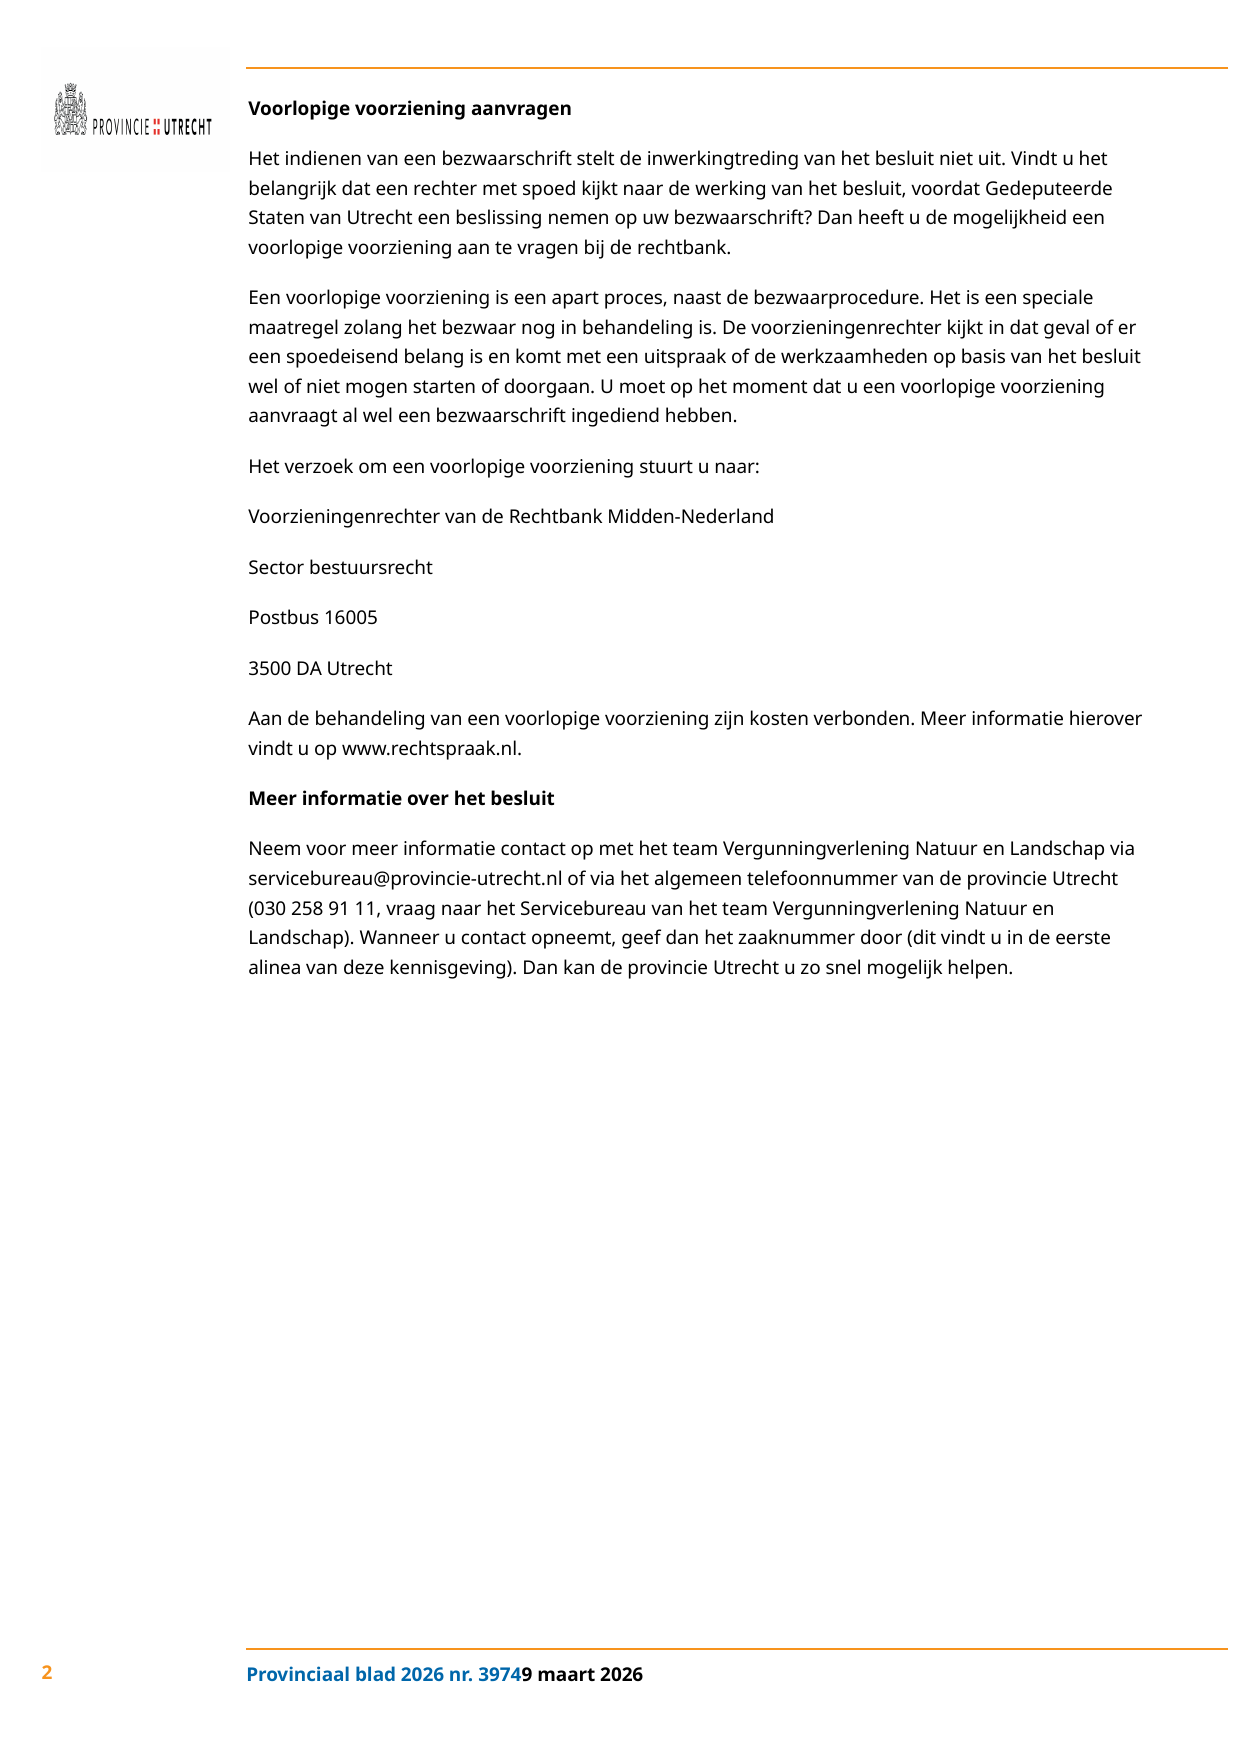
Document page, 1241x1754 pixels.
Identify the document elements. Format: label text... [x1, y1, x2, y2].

text Sector bestuursrecht [248, 554, 1152, 580]
text Het indienen van een bezwaarschrift stelt de inwerkingtreding van het besluit niet uit. Vindt u het belangrijk dat een rechter met spoed kijkt naar de werking van het besluit, voordat Gedeputeerde Staten van Utrecht een beslissing nemen op uw bezwaarschrift? Dan heeft u de mogelijkheid een voorlopige voorziening aan te vragen bij de rechtbank. [248, 145, 1152, 260]
text Voorlopige voorziening aanvragen [248, 95, 1152, 121]
text Het verzoek om een voorlopige voorziening stuurt u naar: [248, 453, 1152, 479]
text Meer informatie over het besluit [248, 785, 1152, 811]
text Aan de behandeling van een voorlopige voorziening zijn kosten verbonden. Meer informatie hierover vindt u op www.rechtspraak.nl. [248, 705, 1152, 761]
text Voorzieningenrechter van de Rechtbank Midden-Nederland [248, 503, 1152, 529]
text 3500 DA Utrecht [248, 655, 1152, 681]
text Een voorlopige voorziening is een apart proces, naast de bezwaarprocedure. Het is een speciale maatregel zolang het bezwaar nog in behandeling is. De voorzieningenrechter kijkt in dat geval of er een spoedeisend belang is en komt met een uitspraak of de werkzaamheden op basis van het besluit wel of niet mogen starten of doorgaan. U moet op het moment dat u een voorlopige voorziening aanvraagt al wel een bezwaarschrift ingediend hebben. [248, 284, 1152, 428]
text Neem voor meer informatie contact op met het team Vergunningverlening Natuur en Landschap via servicebureau@provincie-utrecht.nl of via het algemeen telefoonnummer van de provincie Utrecht (030 258 91 11, vraag naar het Servicebureau van het team Vergunningverlening Natuur en Landschap). Wanneer u contact opneemt, geef dan het zaaknummer door (dit vindt u in de eerste alinea van deze kennisgeving). Dan kan de provincie Utrecht u zo snel mogelijk helpen. [248, 836, 1152, 980]
text Postbus 16005 [248, 604, 1152, 630]
picture [41, 47, 231, 172]
